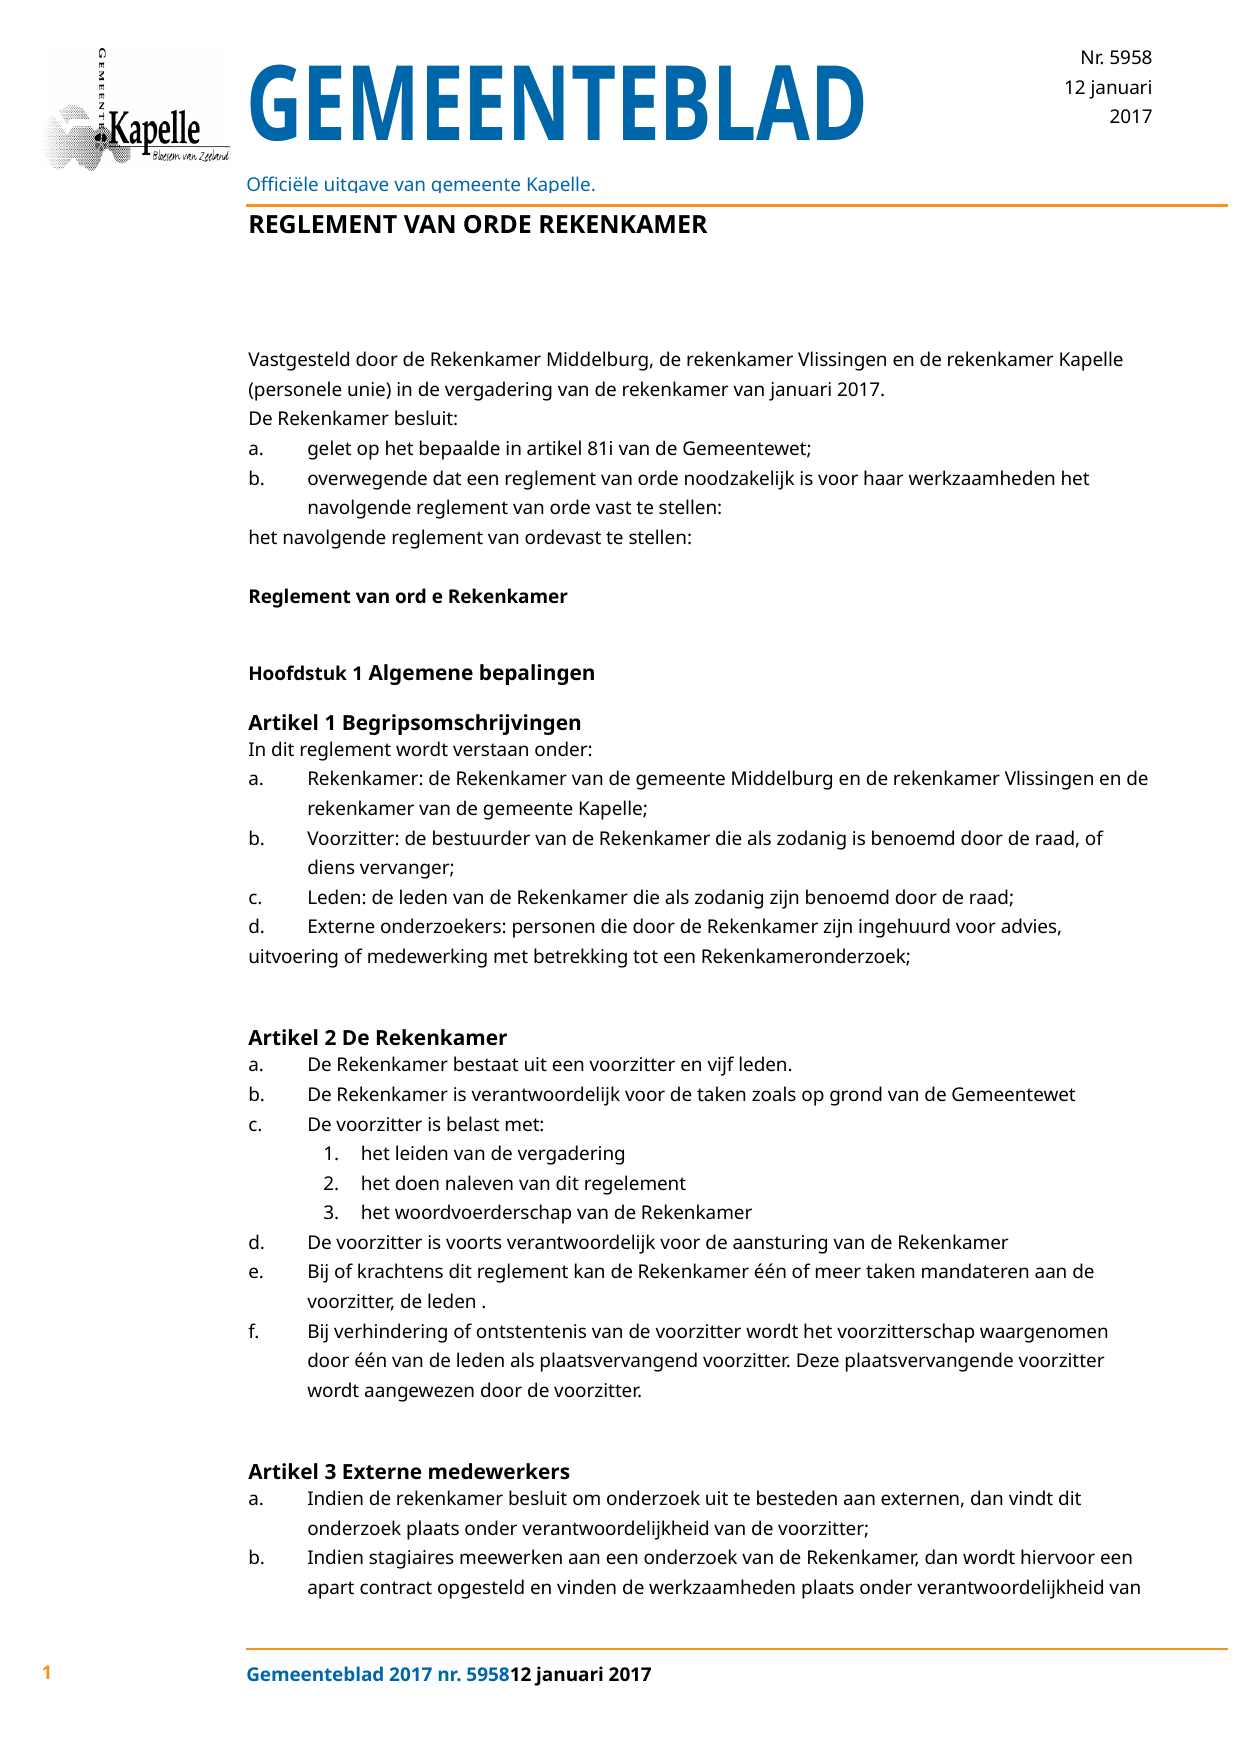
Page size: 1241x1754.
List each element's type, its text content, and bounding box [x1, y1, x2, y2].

list De Rekenkamer bestaat uit een voorzitter en vijf leden. [248, 1052, 1152, 1077]
list overwegende dat een reglement van orde noodzakelijk is voor haar werkzaamheden het navolgende reglement van orde vast te stellen: [248, 465, 1152, 520]
list De Rekenkamer is verantwoordelijk voor de taken zoals op grond van de Gemeentewet [248, 1081, 1152, 1107]
list De voorzitter is belast met: [248, 1111, 1152, 1136]
text Artikel 1 Begripsomschrijvingen [248, 708, 1152, 736]
text De Rekenkamer besluit: [248, 406, 1152, 431]
text Artikel 2 De Rekenkamer [248, 1023, 1152, 1052]
list het leiden van de vergadering [323, 1140, 1152, 1166]
text Artikel 3 Externe medewerkers [248, 1457, 1152, 1485]
list het doen naleven van dit regelement [323, 1170, 1152, 1196]
list Rekenkamer: de Rekenkamer van de gemeente Middelburg en de rekenkamer Vlissingen en de rekenkamer van de gemeente Kapelle; [248, 766, 1152, 821]
list Indien stagiaires meewerken aan een onderzoek van de Rekenkamer, dan wordt hiervoor een apart contract opgesteld en vinden de werkzaamheden plaats onder verantwoordelijkheid van [248, 1544, 1152, 1600]
picture [41, 47, 231, 172]
list gelet op het bepaalde in artikel 81i van de Gemeentewet; [248, 435, 1152, 461]
list Bij verhindering of ontstentenis van de voorzitter wordt het voorzitterschap waargenomen door één van de leden als plaatsvervangend voorzitter. Deze plaatsvervangende voorzitter wordt aangewezen door de voorzitter. [248, 1318, 1152, 1403]
text Hoofdstuk 1 Algemene bepalingen [248, 658, 1152, 687]
text REGLEMENT VAN ORDE REKENKAMER [248, 207, 1152, 241]
list Voorzitter: de bestuurder van de Rekenkamer die als zodanig is benoemd door de raad, of diens vervanger; [248, 825, 1152, 880]
text In dit reglement wordt verstaan onder: [248, 736, 1152, 762]
list Externe onderzoekers: personen die door de Rekenkamer zijn ingehuurd voor advies, [248, 913, 1152, 939]
list Indien de rekenkamer besluit om onderzoek uit te besteden aan externen, dan vindt dit onderzoek plaats onder verantwoordelijkheid van de voorzitter; [248, 1485, 1152, 1541]
text het navolgende reglement van ordevast te stellen: [248, 524, 1152, 550]
text uitvoering of medewerking met betrekking tot een Rekenkameronderzoek; [248, 943, 1152, 969]
list het woordvoerderschap van de Rekenkamer [323, 1199, 1152, 1225]
text Reglement van ord e Rekenkamer [248, 583, 1152, 609]
text Vastgesteld door de Rekenkamer Middelburg, de rekenkamer Vlissingen en de rekenkamer Kapelle (personele unie) in de vergadering van de rekenkamer van januari 2017. [248, 346, 1152, 402]
list De voorzitter is voorts verantwoordelijk voor de aansturing van de Rekenkamer [248, 1229, 1152, 1255]
list Leden: de leden van de Rekenkamer die als zodanig zijn benoemd door de raad; [248, 884, 1152, 910]
list Bij of krachtens dit reglement kan de Rekenkamer één of meer taken mandateren aan de voorzitter, de leden . [248, 1259, 1152, 1314]
